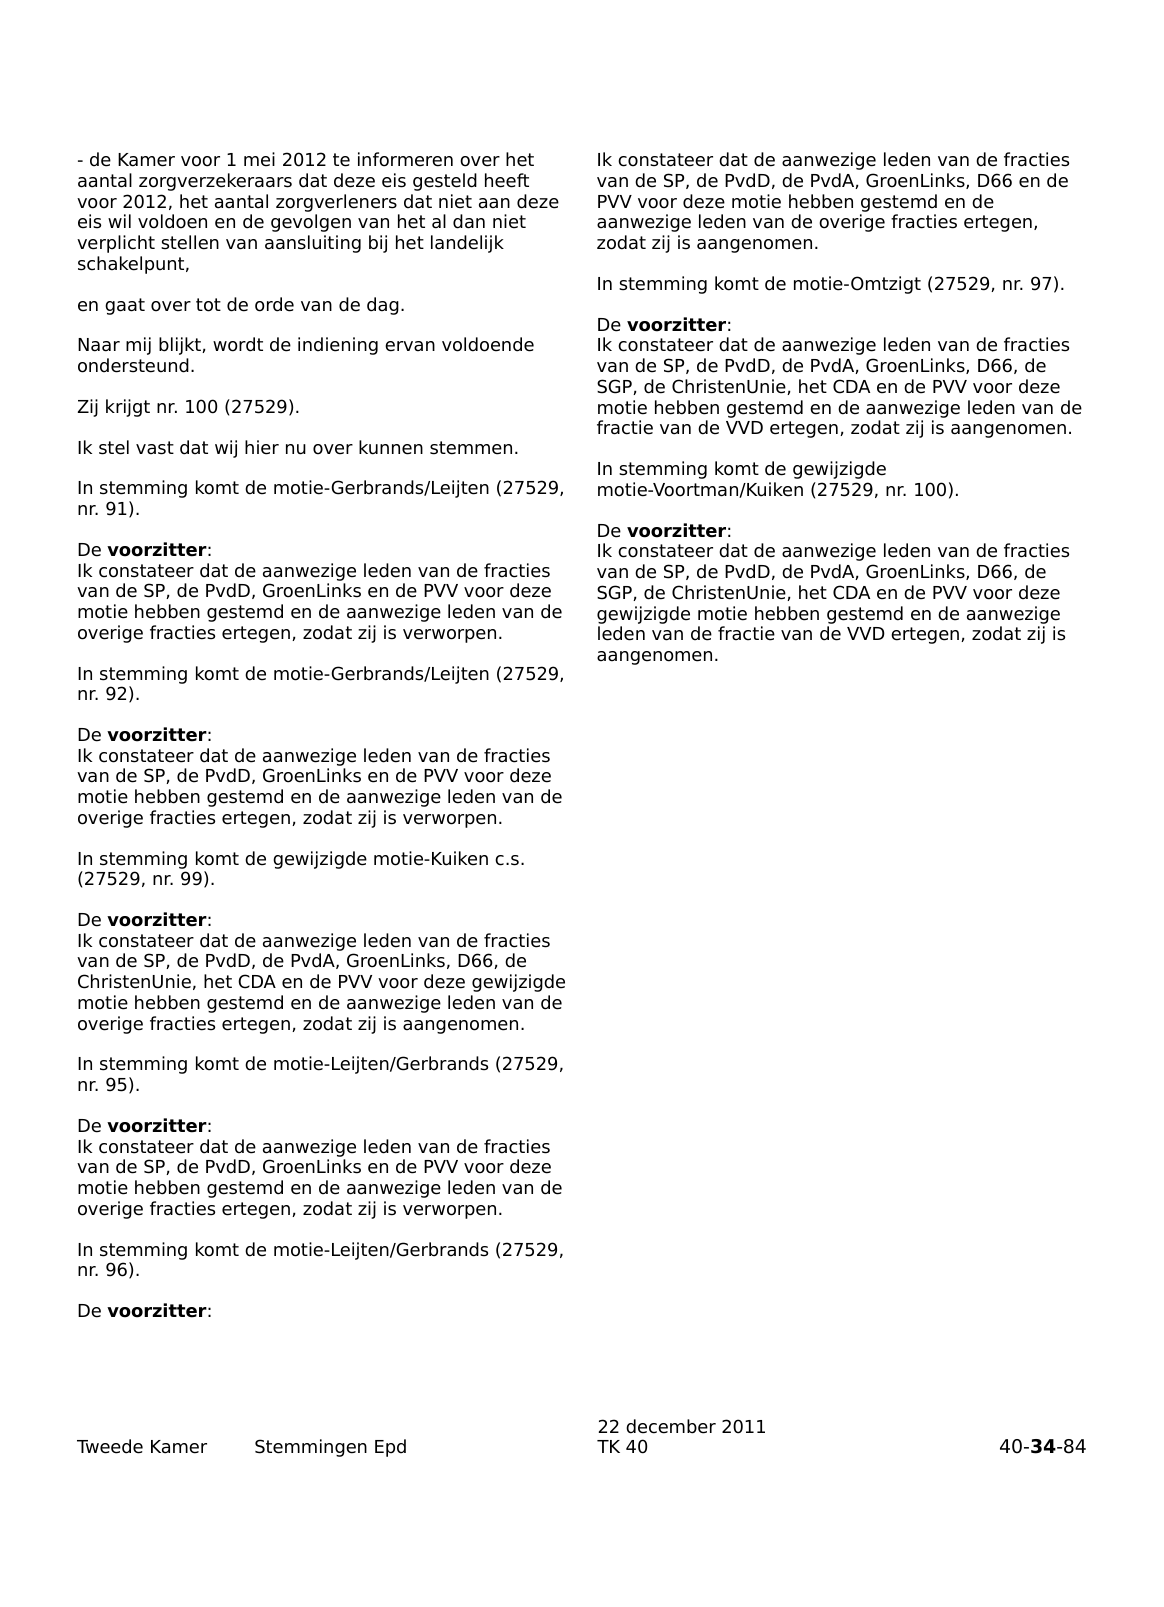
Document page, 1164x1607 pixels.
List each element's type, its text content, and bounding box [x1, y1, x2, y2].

text Ik constateer dat de aanwezige leden van de fracties van de SP, de PvdD, GroenLinks en de PVV voor deze motie hebben gestemd en de aanwezige leden van de overige fracties ertegen, zodat zij is verworpen. [77, 1136, 567, 1219]
text In stemming komt de motie-Gerbrands/Leijten (27529, nr. 92). [77, 663, 567, 705]
text Ik constateer dat de aanwezige leden van de fracties van de SP, de PvdD, GroenLinks en de PVV voor deze motie hebben gestemd en de aanwezige leden van de overige fracties ertegen, zodat zij is verworpen. [77, 560, 567, 643]
text De voorzitter: [596, 314, 1087, 335]
text In stemming komt de motie-Leijten/Gerbrands (27529, nr. 96). [77, 1239, 567, 1281]
text De voorzitter: [77, 540, 567, 560]
text De voorzitter: [596, 520, 1087, 541]
text - de Kamer voor 1 mei 2012 te informeren over het aantal zorgverzekeraars dat deze eis gesteld heeft voor 2012, het aantal zorgverleners dat niet aan deze eis wil voldoen en de gevolgen van het al dan niet verplicht stellen van aansluiting bij het landelijk schakelpunt, [77, 150, 567, 274]
text Ik constateer dat de aanwezige leden van de fracties van de SP, de PvdD, de PvdA, GroenLinks, D66, de SGP, de ChristenUnie, het CDA en de PVV voor deze motie hebben gestemd en de aanwezige leden van de fractie van de VVD ertegen, zodat zij is aangenomen. [596, 335, 1087, 439]
text In stemming komt de motie-Omtzigt (27529, nr. 97). [596, 274, 1087, 294]
text De voorzitter: [77, 910, 567, 931]
text Ik constateer dat de aanwezige leden van de fracties van de SP, de PvdD, de PvdA, GroenLinks, D66, de SGP, de ChristenUnie, het CDA en de PVV voor deze gewijzigde motie hebben gestemd en de aanwezige leden van de fractie van de VVD ertegen, zodat zij is aangenomen. [596, 541, 1087, 666]
text In stemming komt de motie-Leijten/Gerbrands (27529, nr. 95). [77, 1054, 567, 1096]
text Naar mij blijkt, wordt de indiening ervan voldoende ondersteund. [77, 335, 567, 377]
text Ik constateer dat de aanwezige leden van de fracties van de SP, de PvdD, GroenLinks en de PVV voor deze motie hebben gestemd en de aanwezige leden van de overige fracties ertegen, zodat zij is verworpen. [77, 746, 567, 828]
text De voorzitter: [77, 1116, 567, 1136]
text De voorzitter: [77, 725, 567, 746]
text Ik stel vast dat wij hier nu over kunnen stemmen. [77, 437, 567, 458]
text In stemming komt de gewijzigde motie-Voortman/Kuiken (27529, nr. 100). [596, 459, 1087, 500]
text De voorzitter: [77, 1301, 567, 1322]
text Ik constateer dat de aanwezige leden van de fracties van de SP, de PvdD, de PvdA, GroenLinks, D66 en de PVV voor deze motie hebben gestemd en de aanwezige leden van de overige fracties ertegen, zodat zij is aangenomen. [596, 150, 1087, 254]
text en gaat over tot de orde van de dag. [77, 294, 567, 315]
text Zij krijgt nr. 100 (27529). [77, 397, 567, 417]
text In stemming komt de gewijzigde motie-Kuiken c.s. (27529, nr. 99). [77, 848, 567, 890]
text In stemming komt de motie-Gerbrands/Leijten (27529, nr. 91). [77, 478, 567, 520]
text Ik constateer dat de aanwezige leden van de fracties van de SP, de PvdD, de PvdA, GroenLinks, D66, de ChristenUnie, het CDA en de PVV voor deze gewijzigde motie hebben gestemd en de aanwezige leden van de overige fracties ertegen, zodat zij is aangenomen. [77, 931, 567, 1034]
